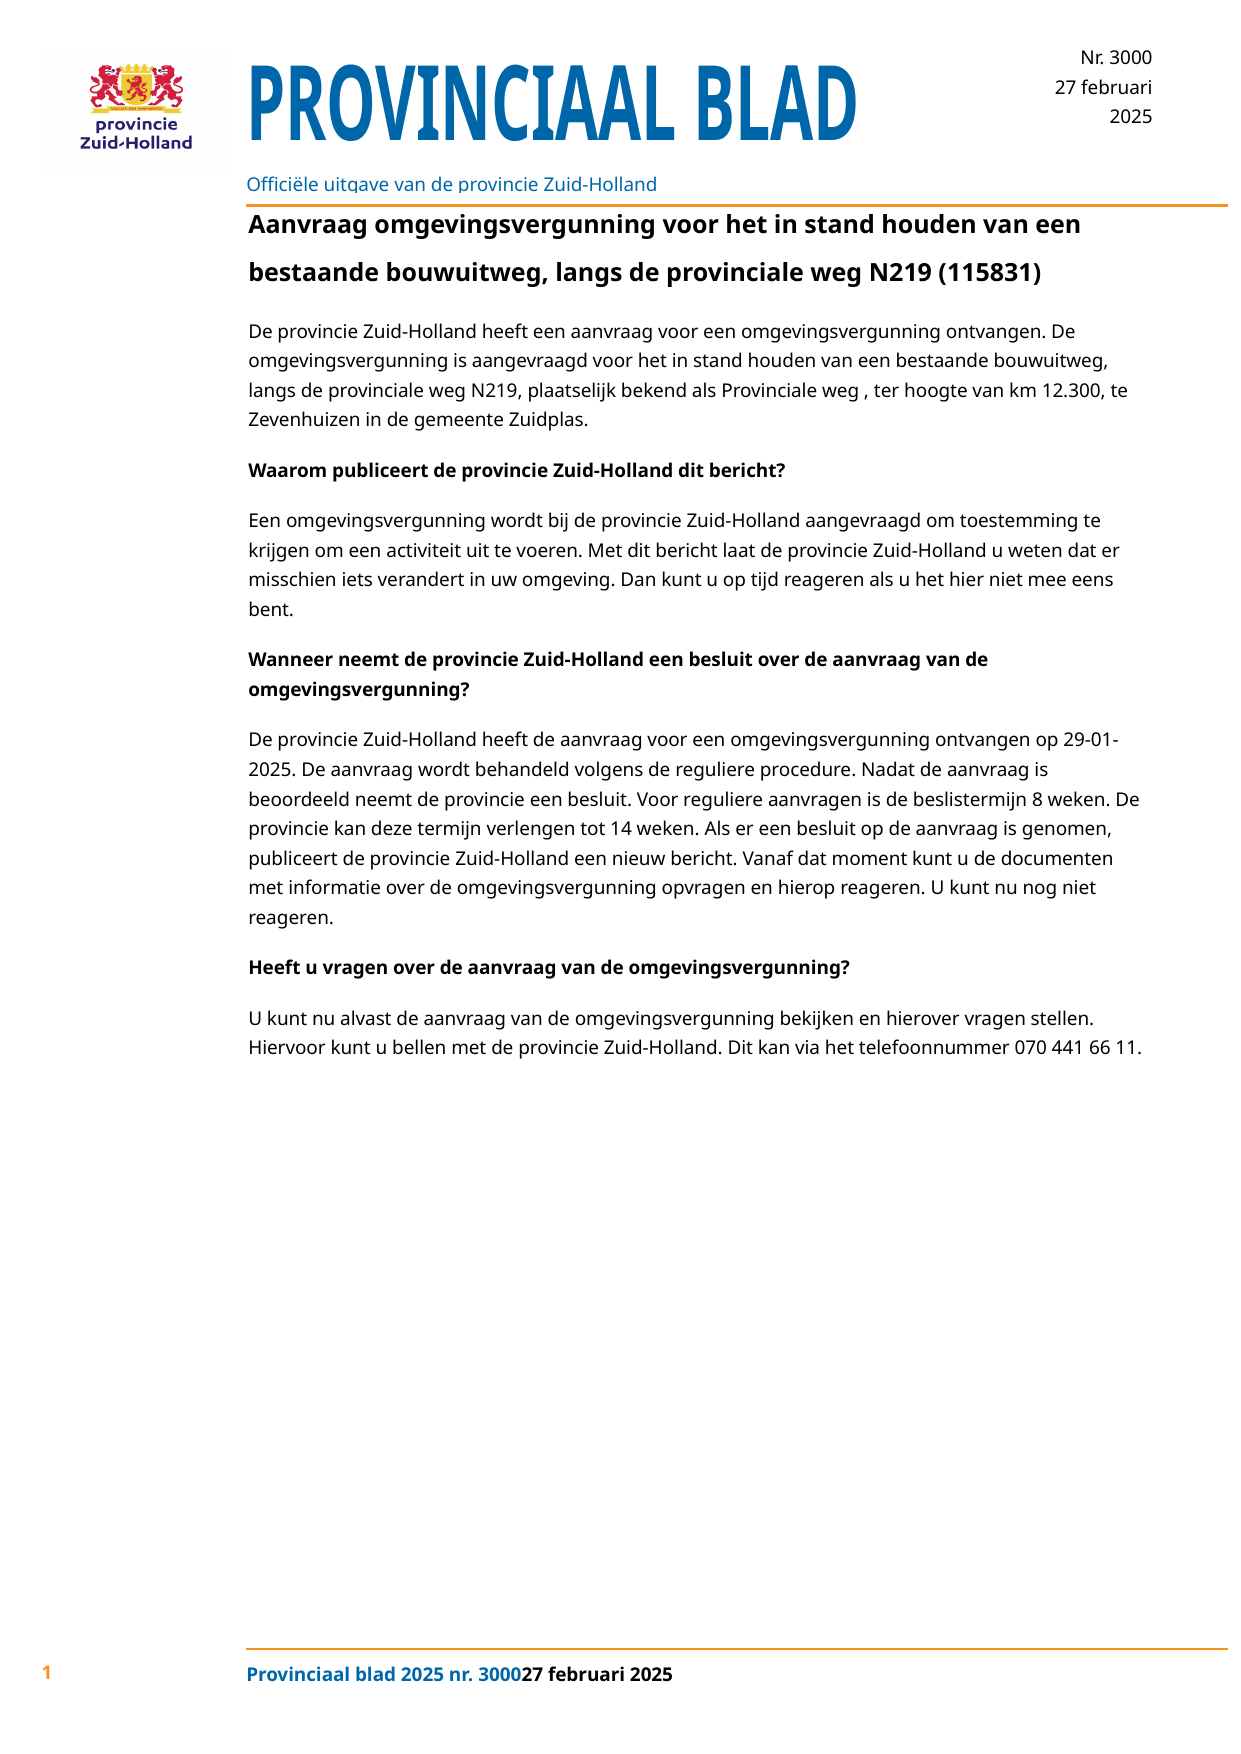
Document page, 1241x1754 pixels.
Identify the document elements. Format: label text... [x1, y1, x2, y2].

text Een omgevingsvergunning wordt bij de provincie Zuid-Holland aangevraagd om toestemming te krijgen om een activiteit uit te voeren. Met dit bericht laat de provincie Zuid-Holland u weten dat er misschien iets verandert in uw omgeving. Dan kunt u op tijd reageren als u het hier niet mee eens bent. [248, 507, 1152, 622]
text Heeft u vragen over de aanvraag van de omgevingsvergunning? [248, 954, 1152, 980]
text De provincie Zuid-Holland heeft een aanvraag voor een omgevingsvergunning ontvangen. De omgevingsvergunning is aangevraagd voor het in stand houden van een bestaande bouwuitweg, langs de provinciale weg N219, plaatselijk bekend als Provinciale weg , ter hoogte van km 12.300, te Zevenhuizen in de gemeente Zuidplas. [248, 318, 1152, 432]
text Wanneer neemt de provincie Zuid-Holland een besluit over de aanvraag van de omgevingsvergunning? [248, 647, 1152, 702]
text Waarom publiceert de provincie Zuid-Holland dit bericht? [248, 457, 1152, 483]
text De provincie Zuid-Holland heeft de aanvraag voor een omgevingsvergunning ontvangen op 29-01-2025. De aanvraag wordt behandeld volgens de reguliere procedure. Nadat de aanvraag is beoordeeld neemt de provincie een besluit. Voor reguliere aanvragen is de beslistermijn 8 weken. De provincie kan deze termijn verlengen tot 14 weken. Als er een besluit op de aanvraag is genomen, publiceert de provincie Zuid-Holland een nieuw bericht. Vanaf dat moment kunt u de documenten met informatie over de omgevingsvergunning opvragen en hierop reageren. U kunt nu nog niet reageren. [248, 727, 1152, 930]
text U kunt nu alvast de aanvraag van de omgevingsvergunning bekijken en hierover vragen stellen. Hiervoor kunt u bellen met de provincie Zuid-Holland. Dit kan via het telefoonnummer 070 441 66 11. [248, 1005, 1152, 1060]
text Aanvraag omgevingsvergunning voor het in stand houden van een bestaande bouwuitweg, langs de provinciale weg N219 (115831) [248, 207, 1152, 288]
picture [41, 47, 231, 172]
